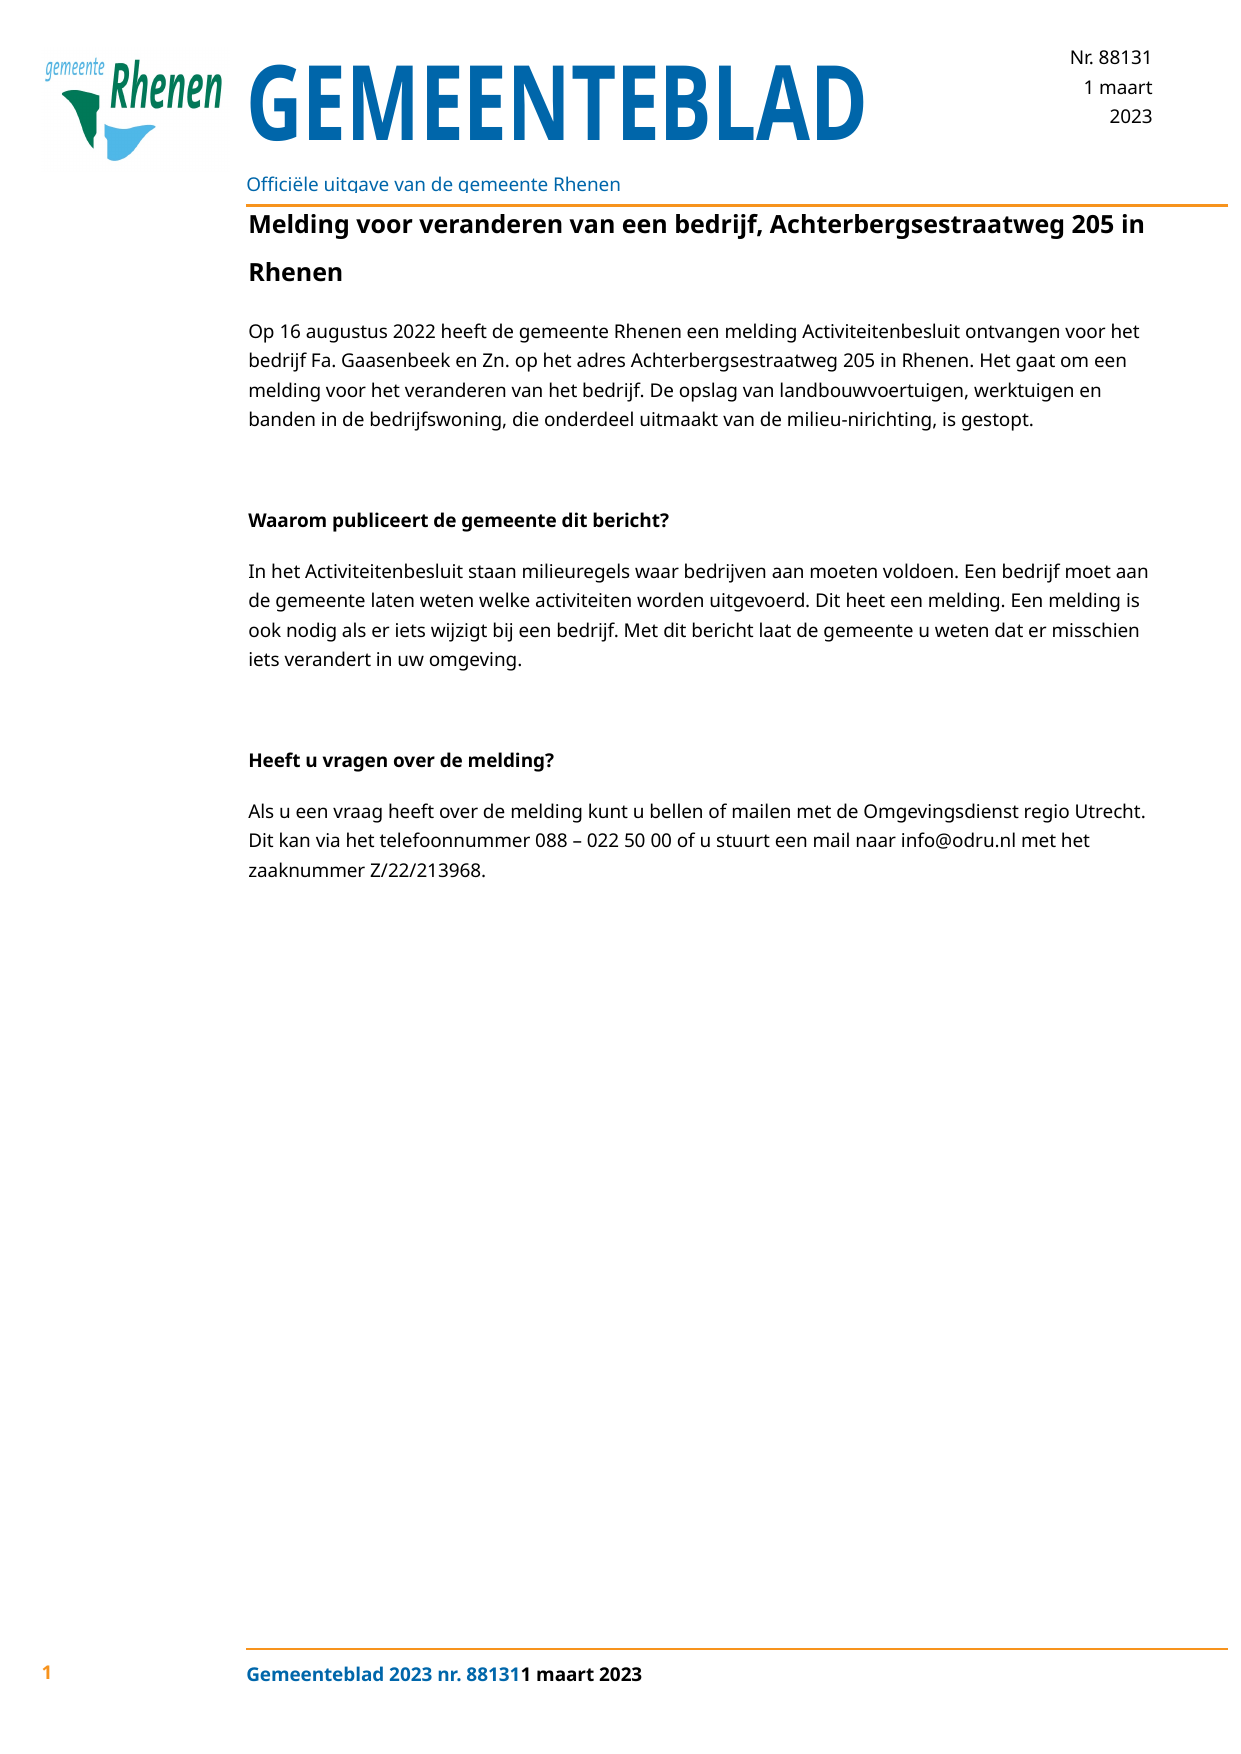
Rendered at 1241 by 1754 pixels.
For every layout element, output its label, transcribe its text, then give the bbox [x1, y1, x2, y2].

text Op 16 augustus 2022 heeft de gemeente Rhenen een melding Activiteitenbesluit ontvangen voor het bedrijf Fa. Gaasenbeek en Zn. op het adres Achterbergsestraatweg 205 in Rhenen. Het gaat om een melding voor het veranderen van het bedrijf. De opslag van landbouwvoertuigen, werktuigen en banden in de bedrijfswoning, die onderdeel uitmaakt van de milieu-nirichting, is gestopt. [248, 318, 1152, 432]
text Heeft u vragen over de melding? [248, 747, 1152, 773]
text In het Activiteitenbesluit staan milieuregels waar bedrijven aan moeten voldoen. Een bedrijf moet aan de gemeente laten weten welke activiteiten worden uitgevoerd. Dit heet een melding. Een melding is ook nodig als er iets wijzigt bij een bedrijf. Met dit bericht laat de gemeente u weten dat er misschien iets verandert in uw omgeving. [248, 558, 1152, 672]
text Melding voor veranderen van een bedrijf, Achterbergsestraatweg 205 in Rhenen [248, 207, 1152, 288]
picture [41, 47, 231, 172]
text Waarom publiceert de gemeente dit bericht? [248, 507, 1152, 533]
text Als u een vraag heeft over de melding kunt u bellen of mailen met de Omgevingsdienst regio Utrecht. Dit kan via het telefoonnummer 088 – 022 50 00 of u stuurt een mail naar info@odru.nl met het zaaknummer Z/22/213968. [248, 798, 1152, 883]
